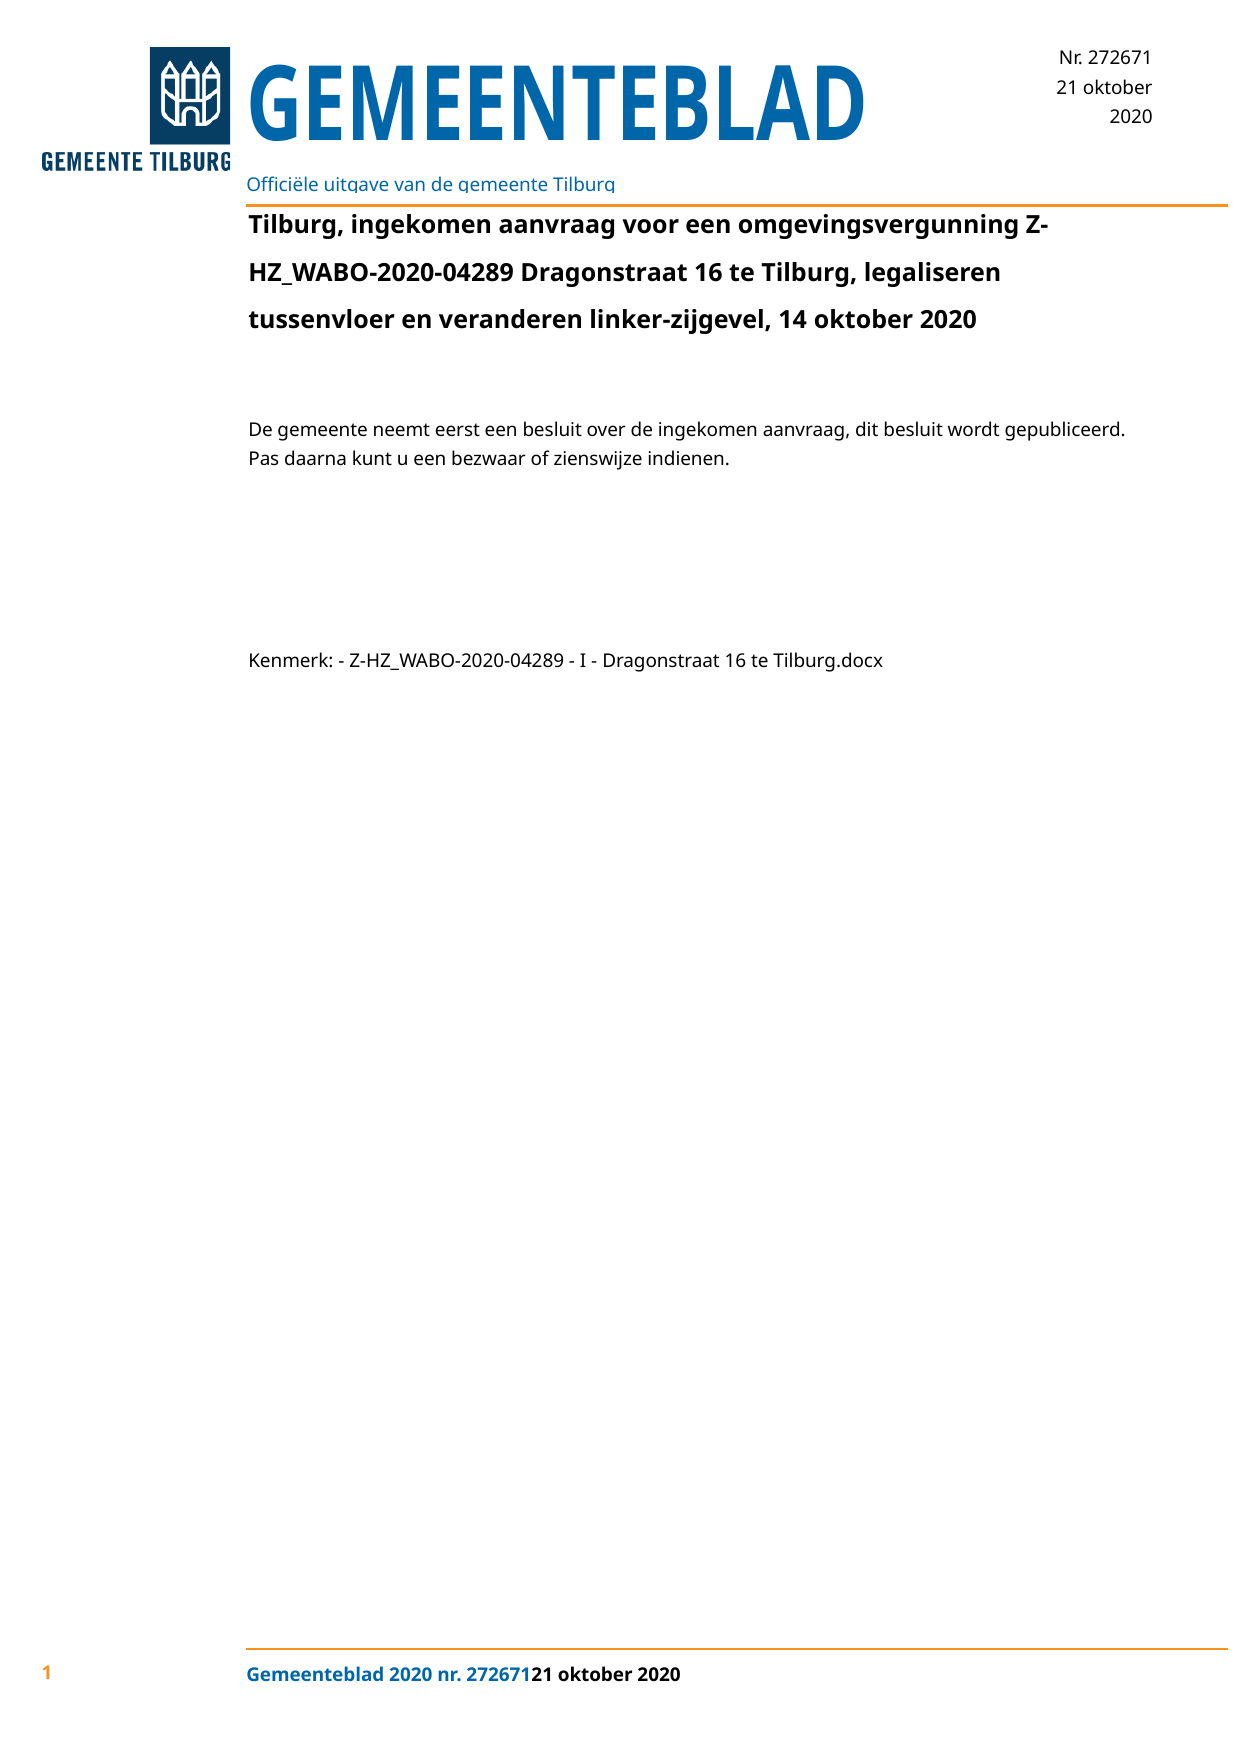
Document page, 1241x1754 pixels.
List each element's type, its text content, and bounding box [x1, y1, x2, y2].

text Kenmerk: - Z-HZ_WABO-2020-04289 - I - Dragonstraat 16 te Tilburg.docx [248, 647, 1152, 673]
text De gemeente neemt eerst een besluit over de ingekomen aanvraag, dit besluit wordt gepubliceerd. Pas daarna kunt u een bezwaar of zienswijze indienen. [248, 416, 1152, 471]
text Tilburg, ingekomen aanvraag voor een omgevingsvergunning Z-HZ_WABO-2020-04289 Dragonstraat 16 te Tilburg, legaliseren tussenvloer en veranderen linker-zijgevel, 14 oktober 2020 [248, 207, 1152, 336]
picture [41, 47, 231, 172]
